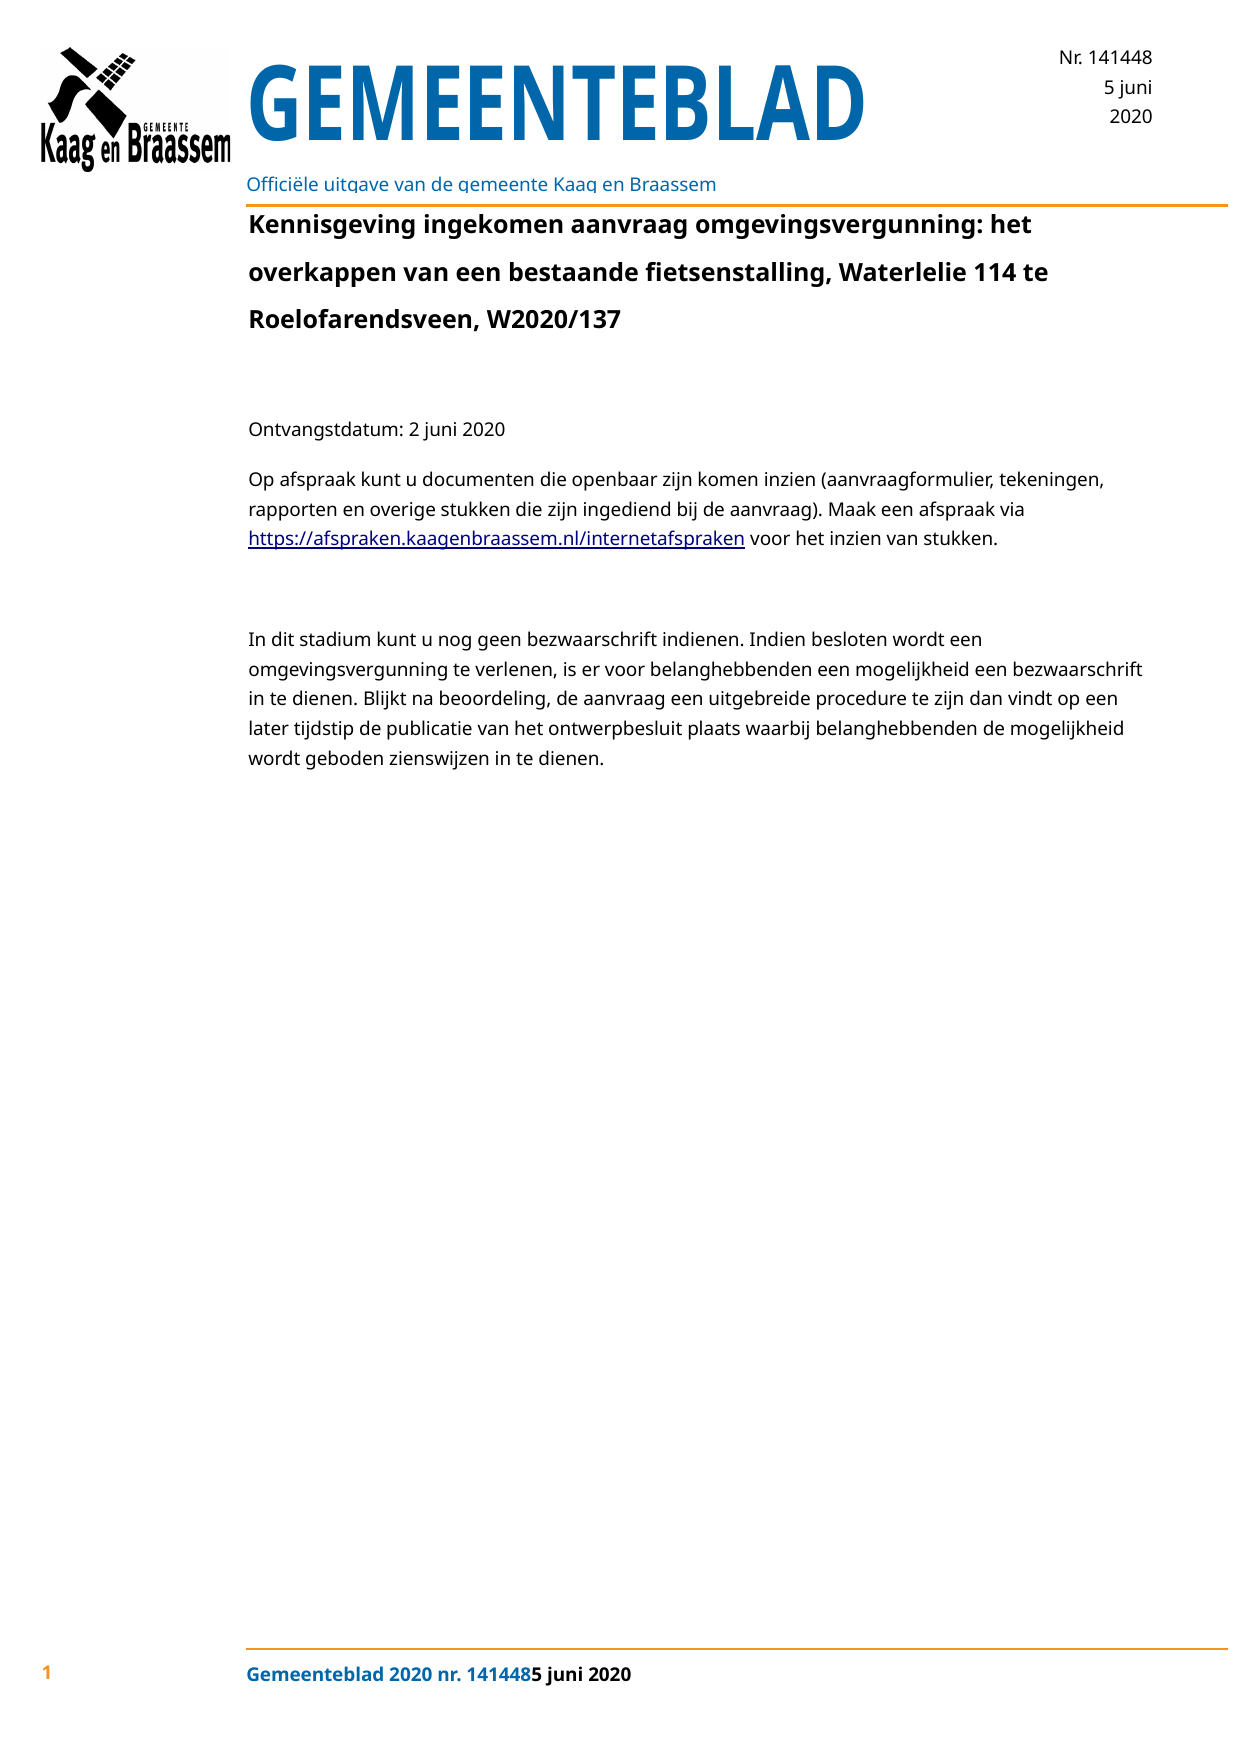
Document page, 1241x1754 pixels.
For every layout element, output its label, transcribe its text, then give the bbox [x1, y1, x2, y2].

text In dit stadium kunt u nog geen bezwaarschrift indienen. Indien besloten wordt een omgevingsvergunning te verlenen, is er voor belanghebbenden een mogelijkheid een bezwaarschrift in te dienen. Blijkt na beoordeling, de aanvraag een uitgebreide procedure te zijn dan vindt op een later tijdstip de publicatie van het ontwerpbesluit plaats waarbij belanghebbenden de mogelijkheid wordt geboden zienswijzen in te dienen. [248, 626, 1152, 770]
text Kennisgeving ingekomen aanvraag omgevingsvergunning: het overkappen van een bestaande fietsenstalling, Waterlelie 114 te Roelofarendsveen, W2020/137 [248, 207, 1152, 336]
text Ontvangstdatum: 2 juni 2020 [248, 416, 1152, 442]
text Op afspraak kunt u documenten die openbaar zijn komen inzien (aanvraagformulier, tekeningen, rapporten en overige stukken die zijn ingediend bij de aanvraag). Maak een afspraak via https://afspraken.kaagenbraassem.nl/internetafspraken voor het inzien van stukken. [248, 466, 1152, 551]
picture [41, 47, 231, 172]
